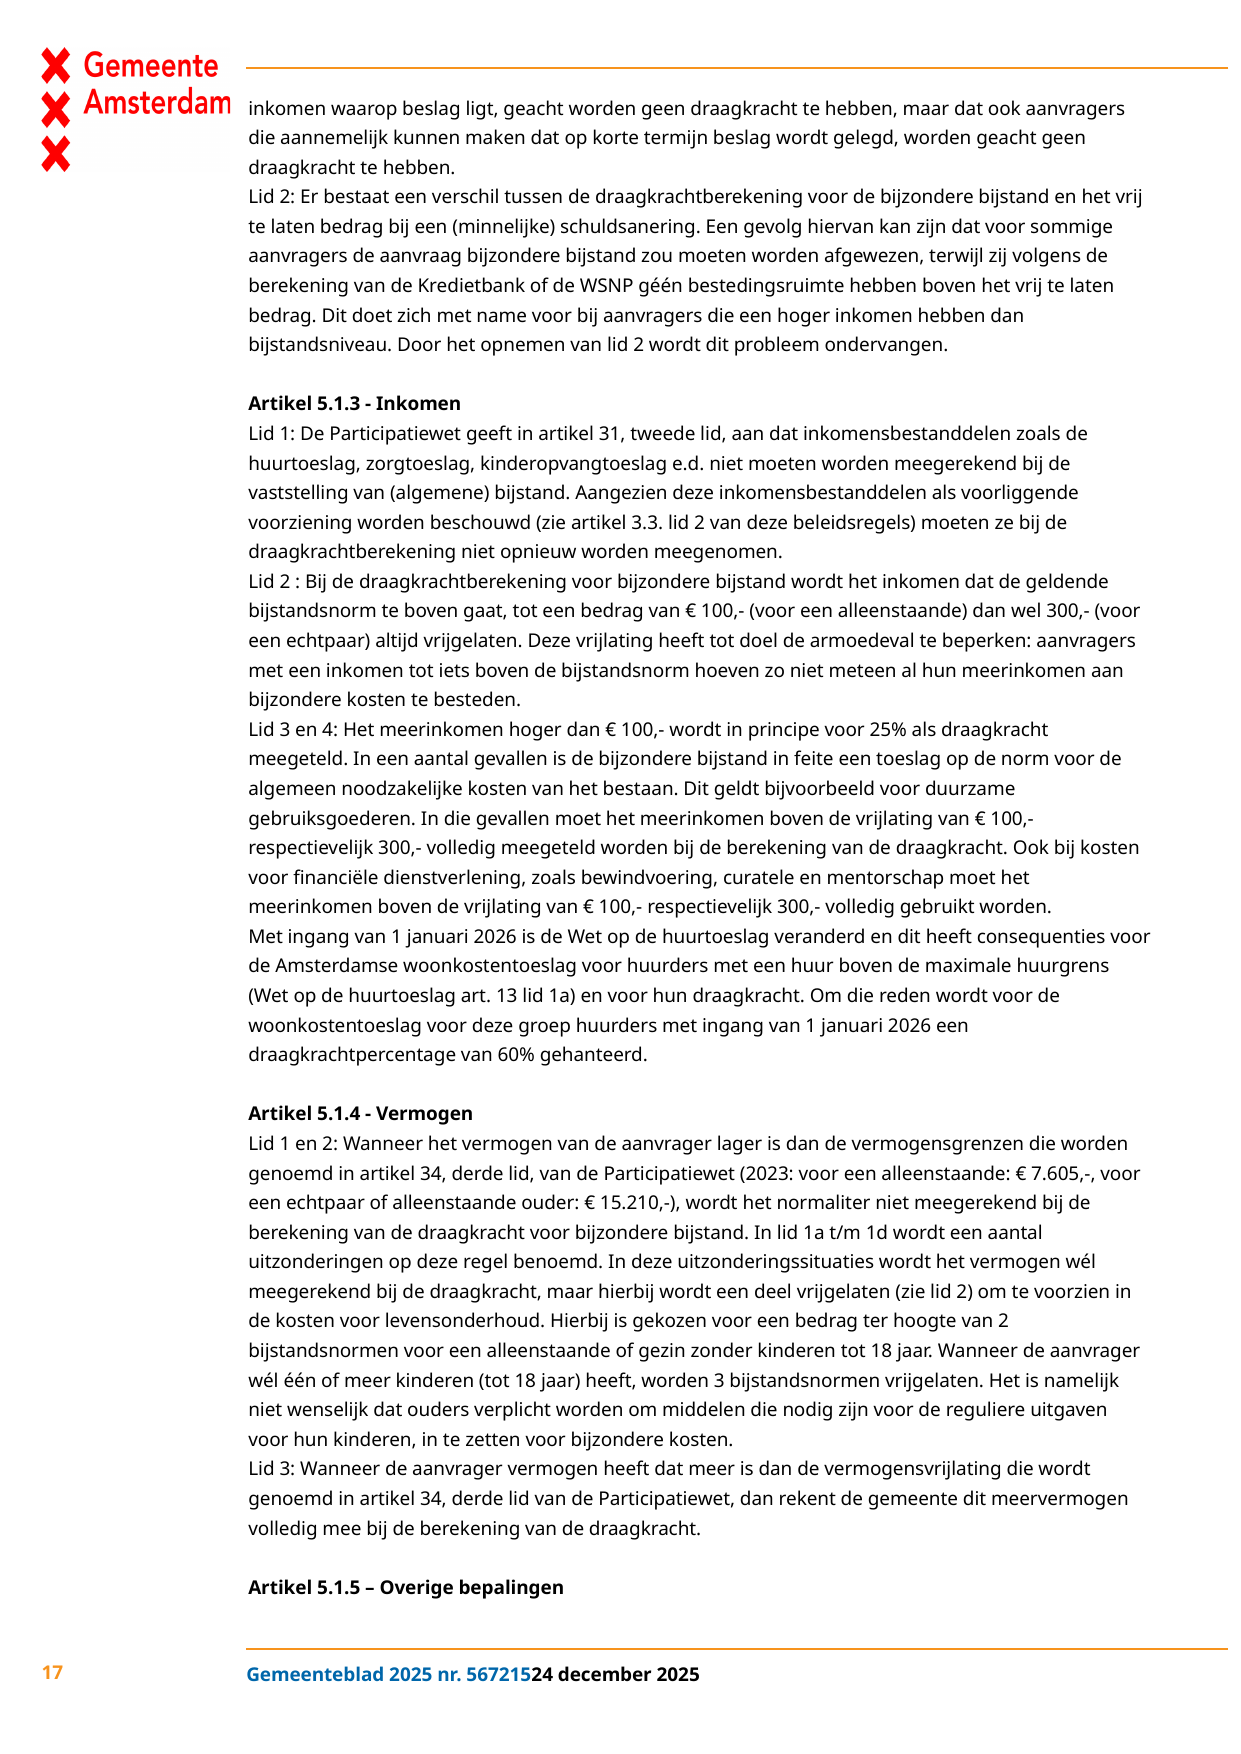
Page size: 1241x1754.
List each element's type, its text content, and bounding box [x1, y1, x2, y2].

picture [41, 47, 231, 172]
text Lid 1: De Participatiewet geeft in artikel 31, tweede lid, aan dat inkomensbestanddelen zoals de huurtoeslag, zorgtoeslag, kinderopvangtoeslag e.d. niet moeten worden meegerekend bij de vaststelling van (algemene) bijstand. Aangezien deze inkomensbestanddelen als voorliggende voorziening worden beschouwd (zie artikel 3.3. lid 2 van deze beleidsregels) moeten ze bij de draagkrachtberekening niet opnieuw worden meegenomen. [248, 420, 1152, 564]
text Lid 1 en 2: Wanneer het vermogen van de aanvrager lager is dan de vermogensgrenzen die worden genoemd in artikel 34, derde lid, van de Participatiewet (2023: voor een alleenstaande: € 7.605,-, voor een echtpaar of alleenstaande ouder: € 15.210,-), wordt het normaliter niet meegerekend bij de berekening van de draagkracht voor bijzondere bijstand. In lid 1a t/m 1d wordt een aantal uitzonderingen op deze regel benoemd. In deze uitzonderingssituaties wordt het vermogen wél meegerekend bij de draagkracht, maar hierbij wordt een deel vrijgelaten (zie lid 2) om te voorzien in de kosten voor levensonderhoud. Hierbij is gekozen voor een bedrag ter hoogte van 2 bijstandsnormen voor een alleenstaande of gezin zonder kinderen tot 18 jaar. Wanneer de aanvrager wél één of meer kinderen (tot 18 jaar) heeft, worden 3 bijstandsnormen vrijgelaten. Het is namelijk niet wenselijk dat ouders verplicht worden om middelen die nodig zijn voor de reguliere uitgaven voor hun kinderen, in te zetten voor bijzondere kosten. [248, 1130, 1152, 1452]
text Artikel 5.1.3 - Inkomen [248, 391, 1152, 416]
text inkomen waarop beslag ligt, geacht worden geen draagkracht te hebben, maar dat ook aanvragers die aannemelijk kunnen maken dat op korte termijn beslag wordt gelegd, worden geacht geen draagkracht te hebben. [248, 95, 1152, 180]
text Lid 2 : Bij de draagkrachtberekening voor bijzondere bijstand wordt het inkomen dat de geldende bijstandsnorm te boven gaat, tot een bedrag van € 100,- (voor een alleenstaande) dan wel 300,- (voor een echtpaar) altijd vrijgelaten. Deze vrijlating heeft tot doel de armoedeval te beperken: aanvragers met een inkomen tot iets boven de bijstandsnorm hoeven zo niet meteen al hun meerinkomen aan bijzondere kosten te besteden. [248, 568, 1152, 712]
text Lid 2: Er bestaat een verschil tussen de draagkrachtberekening voor de bijzondere bijstand en het vrij te laten bedrag bij een (minnelijke) schuldsanering. Een gevolg hiervan kan zijn dat voor sommige aanvragers de aanvraag bijzondere bijstand zou moeten worden afgewezen, terwijl zij volgens de berekening van de Kredietbank of de WSNP géén bestedingsruimte hebben boven het vrij te laten bedrag. Dit doet zich met name voor bij aanvragers die een hoger inkomen hebben dan bijstandsniveau. Door het opnemen van lid 2 wordt dit probleem ondervangen. [248, 183, 1152, 357]
text Artikel 5.1.4 - Vermogen [248, 1101, 1152, 1126]
text Lid 3 en 4: Het meerinkomen hoger dan € 100,- wordt in principe voor 25% als draagkracht meegeteld. In een aantal gevallen is de bijzondere bijstand in feite een toeslag op de norm voor de algemeen noodzakelijke kosten van het bestaan. Dit geldt bijvoorbeeld voor duurzame gebruiksgoederen. In die gevallen moet het meerinkomen boven de vrijlating van € 100,- respectievelijk 300,- volledig meegeteld worden bij de berekening van de draagkracht. Ook bij kosten voor financiële dienstverlening, zoals bewindvoering, curatele en mentorschap moet het meerinkomen boven de vrijlating van € 100,- respectievelijk 300,- volledig gebruikt worden. [248, 716, 1152, 919]
text Lid 3: Wanneer de aanvrager vermogen heeft dat meer is dan de vermogensvrijlating die wordt genoemd in artikel 34, derde lid van de Participatiewet, dan rekent de gemeente dit meervermogen volledig mee bij de berekening van de draagkracht. [248, 1456, 1152, 1541]
text Artikel 5.1.5 – Overige bepalingen [248, 1574, 1152, 1600]
text Met ingang van 1 januari 2026 is de Wet op de huurtoeslag veranderd en dit heeft consequenties voor de Amsterdamse woonkostentoeslag voor huurders met een huur boven de maximale huurgrens (Wet op de huurtoeslag art. 13 lid 1a) en voor hun draagkracht. Om die reden wordt voor de woonkostentoeslag voor deze groep huurders met ingang van 1 januari 2026 een draagkrachtpercentage van 60% gehanteerd. [248, 923, 1152, 1067]
